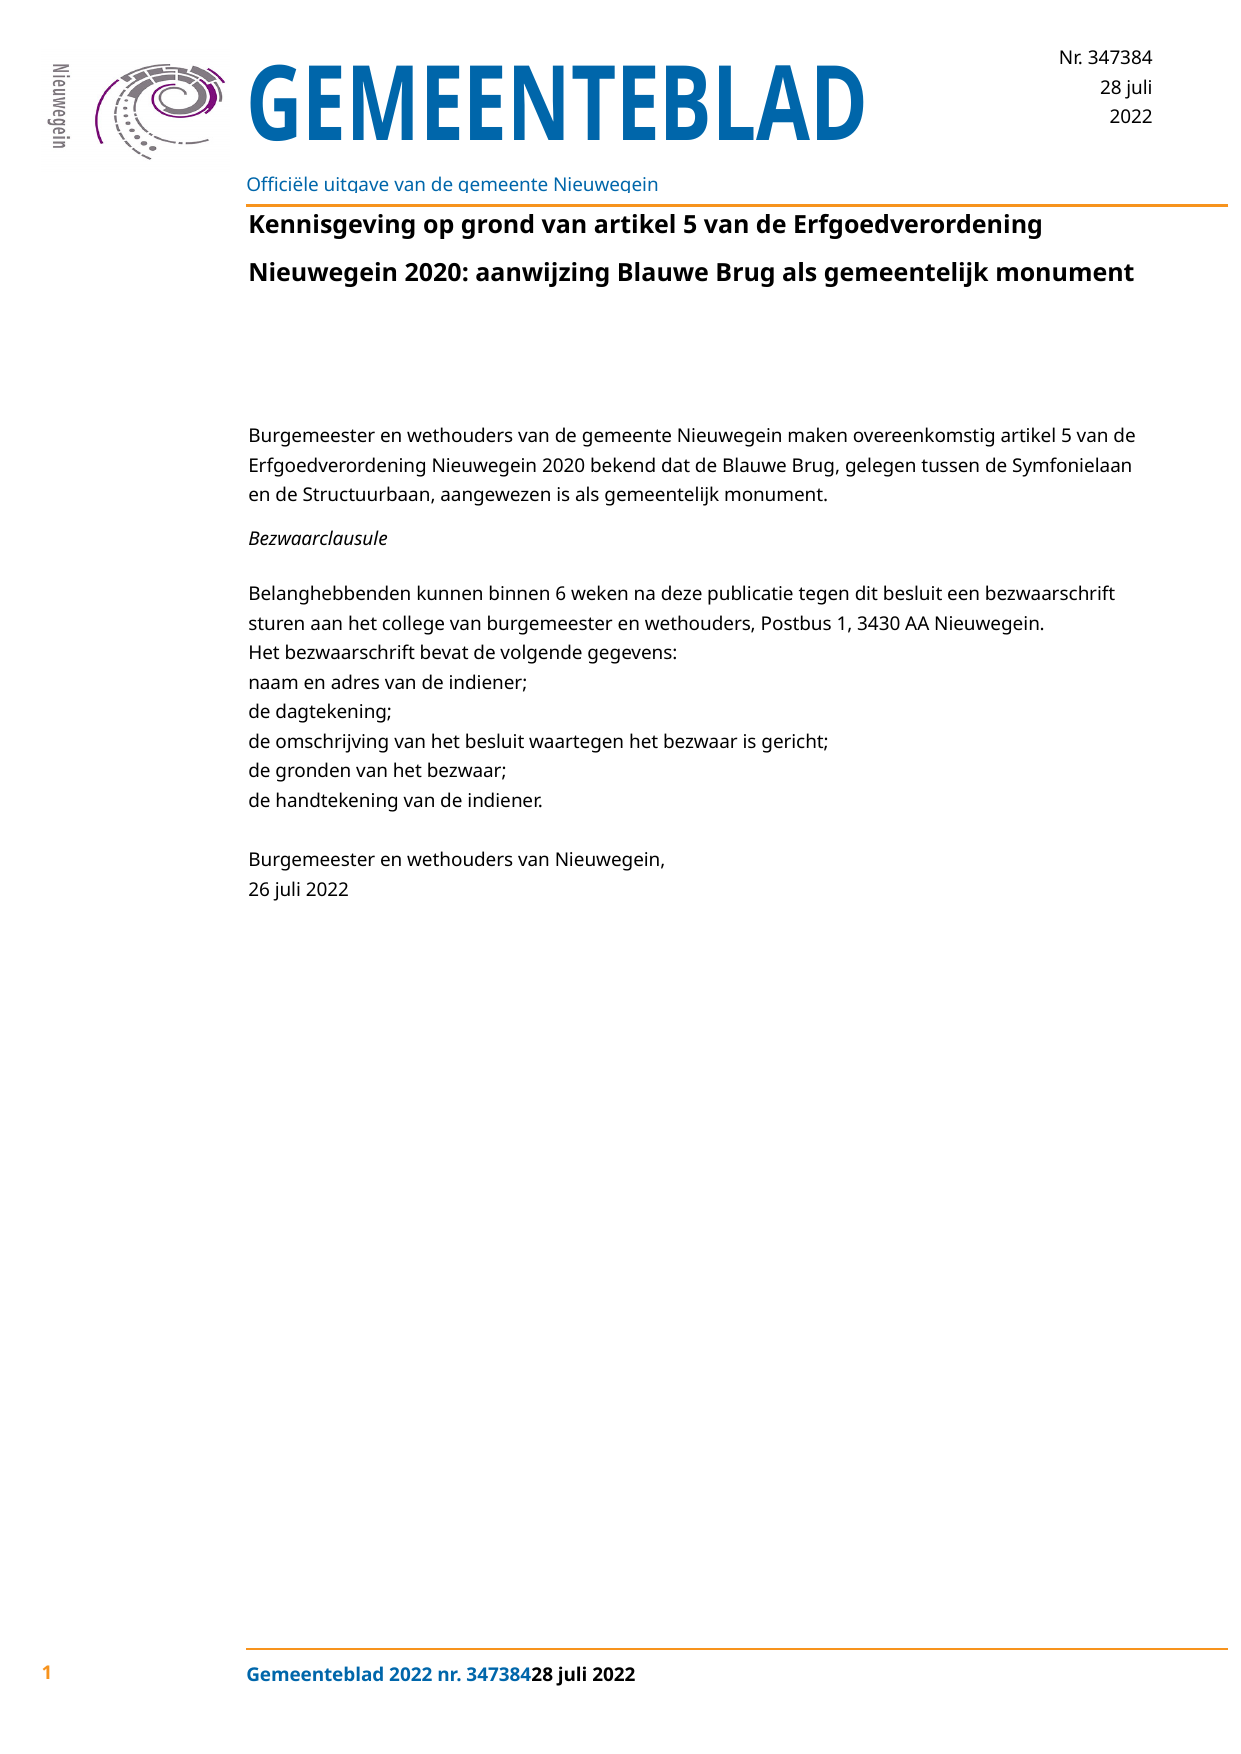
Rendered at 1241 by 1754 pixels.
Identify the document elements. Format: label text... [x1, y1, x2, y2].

text Burgemeester en wethouders van Nieuwegein, [248, 846, 1152, 872]
text naam en adres van de indiener; [248, 669, 1152, 694]
text Belanghebbenden kunnen binnen 6 weken na deze publicatie tegen dit besluit een bezwaarschrift sturen aan het college van burgemeester en wethouders, Postbus 1, 3430 AA Nieuwegein. [248, 580, 1152, 635]
text Burgemeester en wethouders van de gemeente Nieuwegein maken overeenkomstig artikel 5 van de Erfgoedverordening Nieuwegein 2020 bekend dat de Blauwe Brug, gelegen tussen de Symfonielaan en de Structuurbaan, aangewezen is als gemeentelijk monument. [248, 422, 1152, 507]
text de dagtekening; [248, 698, 1152, 724]
text Kennisgeving op grond van artikel 5 van de Erfgoedverordening Nieuwegein 2020: aanwijzing Blauwe Brug als gemeentelijk monument [248, 207, 1152, 288]
text de omschrijving van het besluit waartegen het bezwaar is gericht; [248, 728, 1152, 754]
text Bezwaarclausule [248, 525, 1152, 551]
text Het bezwaarschrift bevat de volgende gegevens: [248, 639, 1152, 665]
text 26 juli 2022 [248, 876, 1152, 902]
text de gronden van het bezwaar; [248, 758, 1152, 783]
picture [41, 47, 231, 172]
text de handtekening van de indiener. [248, 787, 1152, 813]
